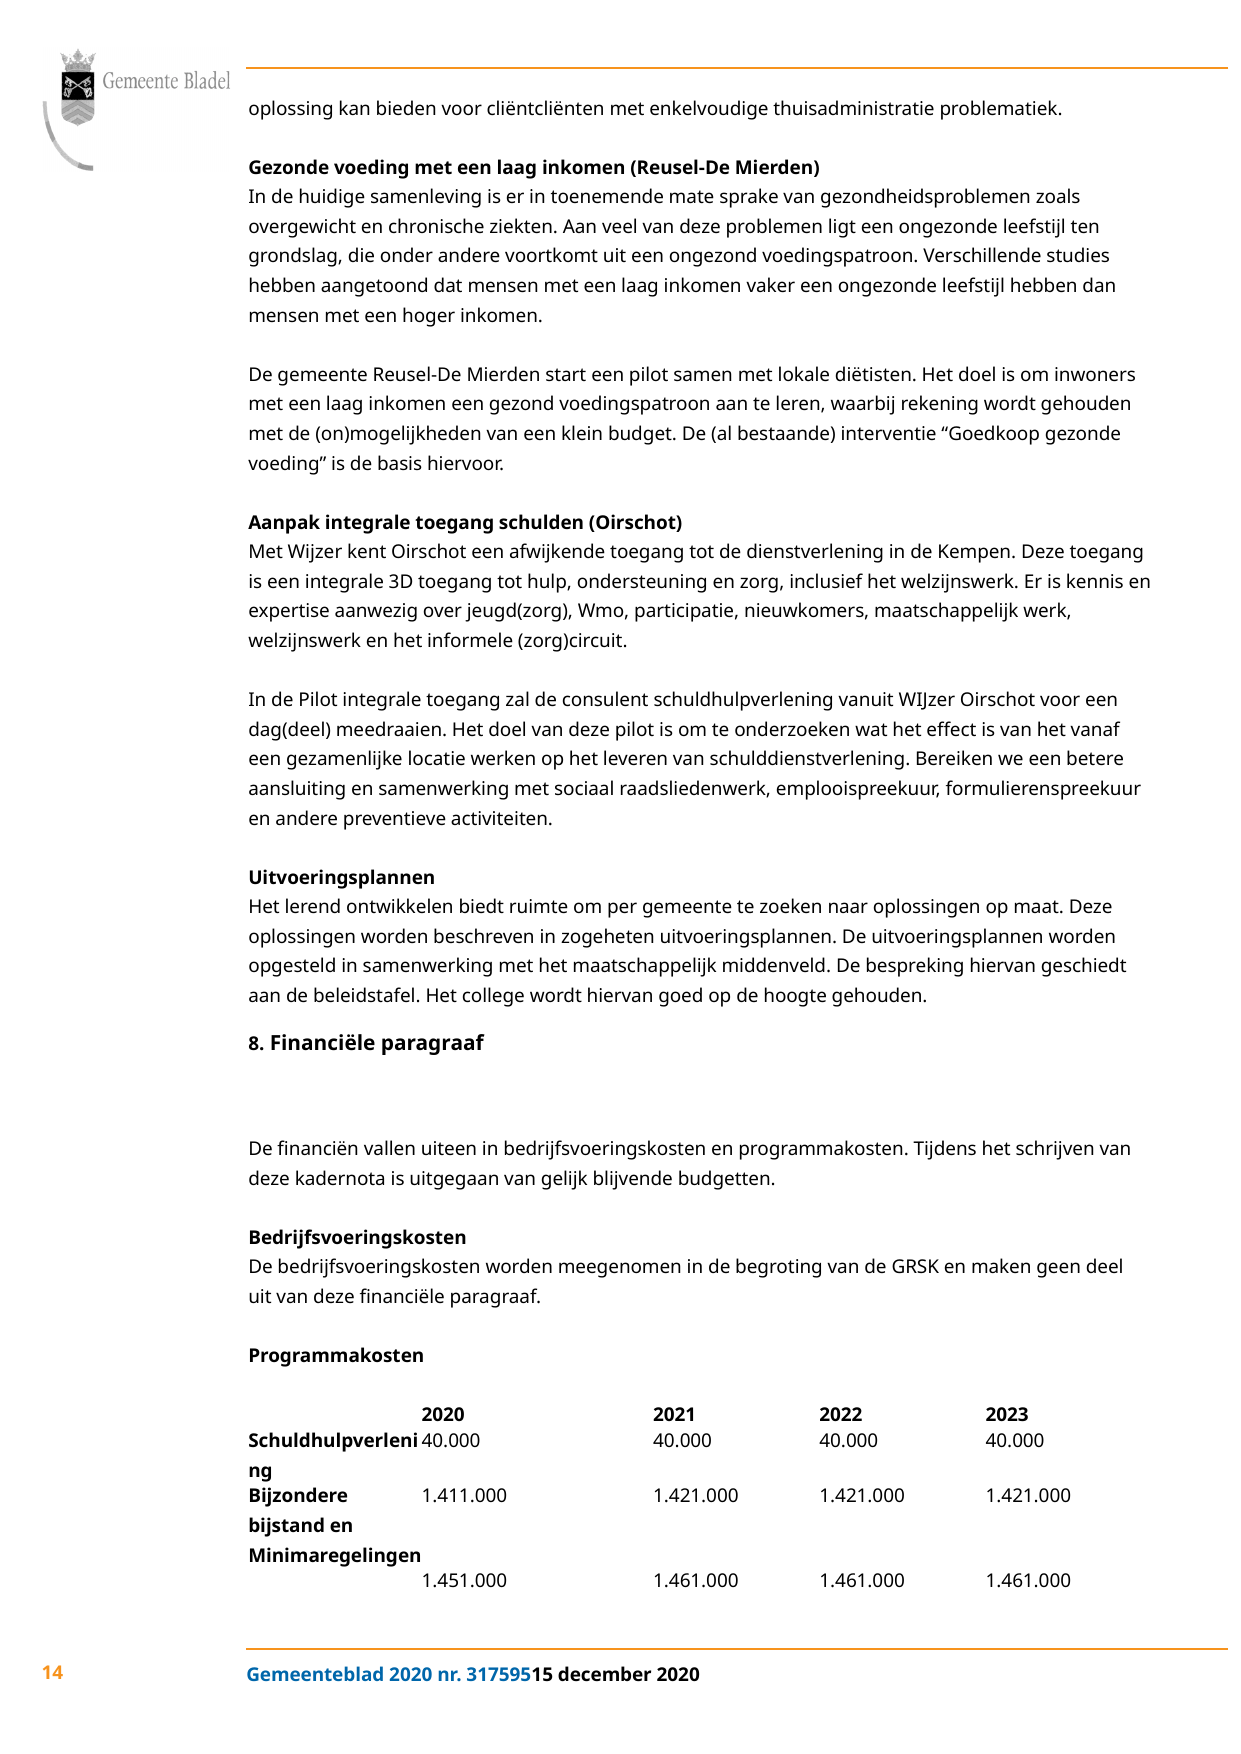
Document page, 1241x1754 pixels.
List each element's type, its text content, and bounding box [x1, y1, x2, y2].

table_cell 1.421.000 [653, 1483, 819, 1567]
text De bedrijfsvoeringskosten worden meegenomen in de begroting van de GRSK en maken geen deel uit van deze financiële paragraaf. [248, 1253, 1152, 1309]
table_cell 40.000 [985, 1427, 1152, 1483]
table_cell 1.421.000 [985, 1483, 1152, 1567]
table_cell 1.451.000 [421, 1568, 653, 1593]
table_header 2020 [421, 1402, 653, 1427]
text In de huidige samenleving is er in toenemende mate sprake van gezondheidsproblemen zoals overgewicht en chronische ziekten. Aan veel van deze problemen ligt een ongezonde leefstijl ten grondslag, die onder andere voortkomt uit een ongezond voedingspatroon. Verschillende studies hebben aangetoond dat mensen met een laag inkomen vaker een ongezonde leefstijl hebben dan mensen met een hoger inkomen. [248, 183, 1152, 328]
text De financiën vallen uiteen in bedrijfsvoeringskosten en programmakosten. Tijdens het schrijven van deze kadernota is uitgegaan van gelijk blijvende budgetten. [248, 1135, 1152, 1191]
table_cell Bijzondere bijstand en Minimaregelingen [248, 1483, 421, 1567]
table_cell 40.000 [421, 1427, 653, 1483]
table_cell 1.411.000 [421, 1483, 653, 1567]
text Met Wijzer kent Oirschot een afwijkende toegang tot de dienstverlening in de Kempen. Deze toegang is een integrale 3D toegang tot hulp, ondersteuning en zorg, inclusief het welzijnswerk. Er is kennis en expertise aanwezig over jeugd(zorg), Wmo, participatie, nieuwkomers, maatschappelijk werk, welzijnswerk en het informele (zorg)circuit. [248, 538, 1152, 653]
text Gezonde voeding met een laag inkomen (Reusel-De Mierden) [248, 154, 1152, 180]
table_header [248, 1402, 421, 1427]
table_cell 1.421.000 [819, 1483, 985, 1567]
text Aanpak integrale toegang schulden (Oirschot) [248, 509, 1152, 535]
table_cell Schuldhulpverlening [248, 1427, 421, 1483]
text De gemeente Reusel-De Mierden start een pilot samen met lokale diëtisten. Het doel is om inwoners met een laag inkomen een gezond voedingspatroon aan te leren, waarbij rekening wordt gehouden met de (on)mogelijkheden van een klein budget. De (al bestaande) interventie “Goedkoop gezonde voeding” is de basis hiervoor. [248, 361, 1152, 476]
table_cell 1.461.000 [985, 1568, 1152, 1593]
table_cell [248, 1568, 421, 1593]
table_cell 40.000 [653, 1427, 819, 1483]
picture [41, 47, 231, 172]
text Bedrijfsvoeringskosten [248, 1224, 1152, 1250]
text Programmakosten [248, 1342, 1152, 1368]
table_header 2022 [819, 1402, 985, 1427]
text oplossing kan bieden voor cliëntcliënten met enkelvoudige thuisadministratie problematiek. [248, 95, 1152, 121]
table_cell 1.461.000 [653, 1568, 819, 1593]
table_cell 40.000 [819, 1427, 985, 1483]
text Het lerend ontwikkelen biedt ruimte om per gemeente te zoeken naar oplossingen op maat. Deze oplossingen worden beschreven in zogeheten uitvoeringsplannen. De uitvoeringsplannen worden opgesteld in samenwerking met het maatschappelijk middenveld. De bespreking hiervan geschiedt aan de beleidstafel. Het college wordt hiervan goed op de hoogte gehouden. [248, 893, 1152, 1008]
table_header 2021 [653, 1402, 819, 1427]
table_cell 1.461.000 [819, 1568, 985, 1593]
text Uitvoeringsplannen [248, 864, 1152, 890]
table_header 2023 [985, 1402, 1152, 1427]
text 8. Financiële paragraaf [248, 1028, 1152, 1056]
text In de Pilot integrale toegang zal de consulent schuldhulpverlening vanuit WIJzer Oirschot voor een dag(deel) meedraaien. Het doel van deze pilot is om te onderzoeken wat het effect is van het vanaf een gezamenlijke locatie werken op het leveren van schulddienstverlening. Bereiken we een betere aansluiting en samenwerking met sociaal raadsliedenwerk, emplooispreekuur, formulierenspreekuur en andere preventieve activiteiten. [248, 686, 1152, 831]
